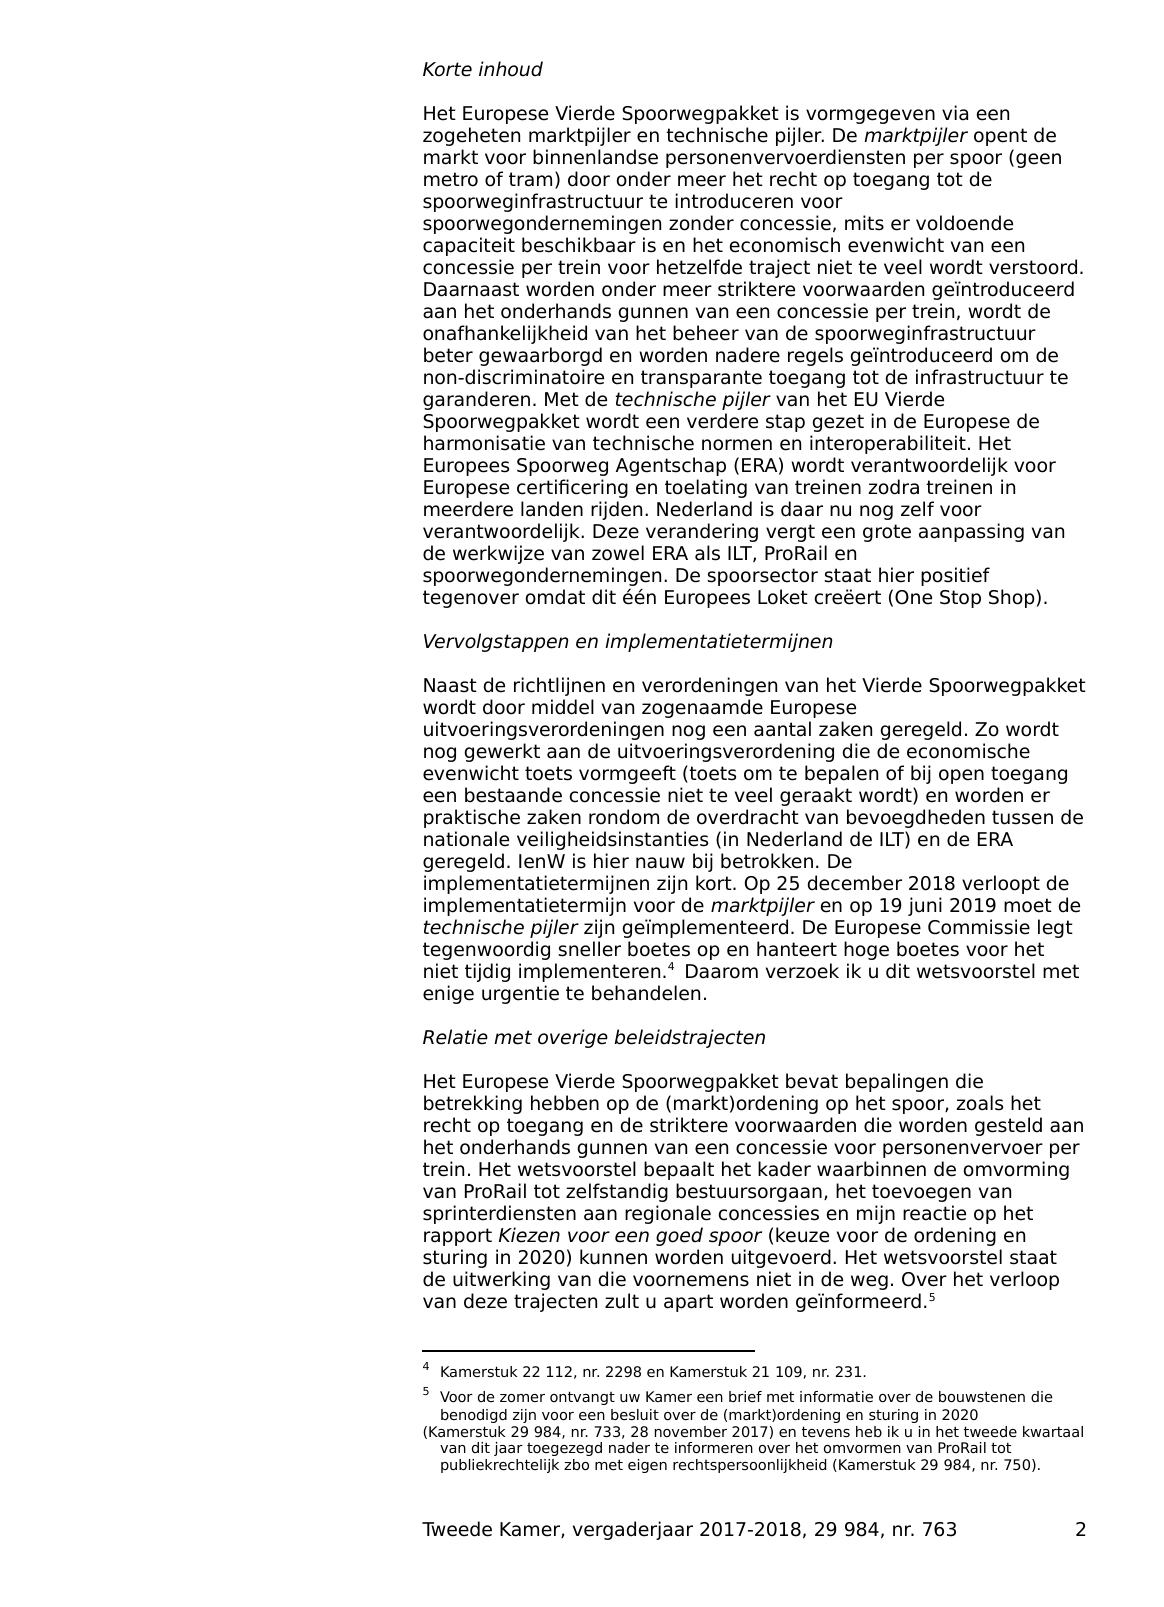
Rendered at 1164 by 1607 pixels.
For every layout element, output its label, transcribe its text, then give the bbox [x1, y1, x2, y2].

subtitle Vervolgstappen en implementatietermijnen [422, 631, 1087, 653]
text Kamerstuk 22 112, nr. 2298 en Kamerstuk 21 109, nr. 231. [422, 1360, 1087, 1382]
text Naast de richtlijnen en verordeningen van het Vierde Spoorwegpakket wordt door middel van zogenaamde Europese uitvoeringsverordeningen nog een aantal zaken geregeld. Zo wordt nog gewerkt aan de uitvoeringsverordening die de economische evenwicht toets vormgeeft (toets om te bepalen of bij open toegang een bestaande concessie niet te veel geraakt wordt) en worden er praktische zaken rondom de overdracht van bevoegdheden tussen de nationale veiligheidsinstanties (in Nederland de ILT) en de ERA geregeld. IenW is hier nauw bij betrokken. De implementatietermijnen zijn kort. Op 25 december 2018 verloopt de implementatietermijn voor de marktpijler en op 19 juni 2019 moet de technische pijler zijn geïmplementeerd. De Europese Commissie legt tegenwoordig sneller boetes op en hanteert hoge boetes voor het niet tijdig implementeren. Daarom verzoek ik u dit wetsvoorstel met enige urgentie te behandelen. [422, 675, 1087, 1005]
subtitle Relatie met overige beleidstrajecten [422, 1027, 1087, 1049]
text Het Europese Vierde Spoorwegpakket bevat bepalingen die betrekking hebben op de (markt)ordening op het spoor, zoals het recht op toegang en de striktere voorwaarden die worden gesteld aan het onderhands gunnen van een concessie voor personenvervoer per trein. Het wetsvoorstel bepaalt het kader waarbinnen de omvorming van ProRail tot zelfstandig bestuursorgaan, het toevoegen van sprinterdiensten aan regionale concessies en mijn reactie op het rapport Kiezen voor een goed spoor (keuze voor de ordening en sturing in 2020) kunnen worden uitgevoerd. Het wetsvoorstel staat de uitwerking van die voornemens niet in de weg. Over het verloop van deze trajecten zult u apart worden geïnformeerd. [422, 1071, 1087, 1313]
subtitle Korte inhoud [422, 59, 1087, 81]
text (Kamerstuk 29 984, nr. 733, 28 november 2017) en tevens heb ik u in het tweede kwartaal van dit jaar toegezegd nader te informeren over het omvormen van ProRail tot publiekrechtelijk zbo met eigen rechtspersoonlijkheid (Kamerstuk 29 984, nr. 750). [422, 1424, 1087, 1474]
text Het Europese Vierde Spoorwegpakket is vormgegeven via een zogeheten marktpijler en technische pijler. De marktpijler opent de markt voor binnenlandse personenvervoerdiensten per spoor (geen metro of tram) door onder meer het recht op toegang tot de spoorweginfrastructuur te introduceren voor spoorwegondernemingen zonder concessie, mits er voldoende capaciteit beschikbaar is en het economisch evenwicht van een concessie per trein voor hetzelfde traject niet te veel wordt verstoord. Daarnaast worden onder meer striktere voorwaarden geïntroduceerd aan het onderhands gunnen van een concessie per trein, wordt de onafhankelijkheid van het beheer van de spoorweginfrastructuur beter gewaarborgd en worden nadere regels geïntroduceerd om de non-discriminatoire en transparante toegang tot de infrastructuur te garanderen. Met de technische pijler van het EU Vierde Spoorwegpakket wordt een verdere stap gezet in de Europese de harmonisatie van technische normen en interoperabiliteit. Het Europees Spoorweg Agentschap (ERA) wordt verantwoordelijk voor Europese certificering en toelating van treinen zodra treinen in meerdere landen rijden. Nederland is daar nu nog zelf voor verantwoordelijk. Deze verandering vergt een grote aanpassing van de werkwijze van zowel ERA als ILT, ProRail en spoorwegondernemingen. De spoorsector staat hier positief tegenover omdat dit één Europees Loket creëert (One Stop Shop). [422, 103, 1087, 609]
text Voor de zomer ontvangt uw Kamer een brief met informatie over de bouwstenen die benodigd zijn voor een besluit over de (markt)ordening en sturing in 2020 [422, 1385, 1087, 1424]
